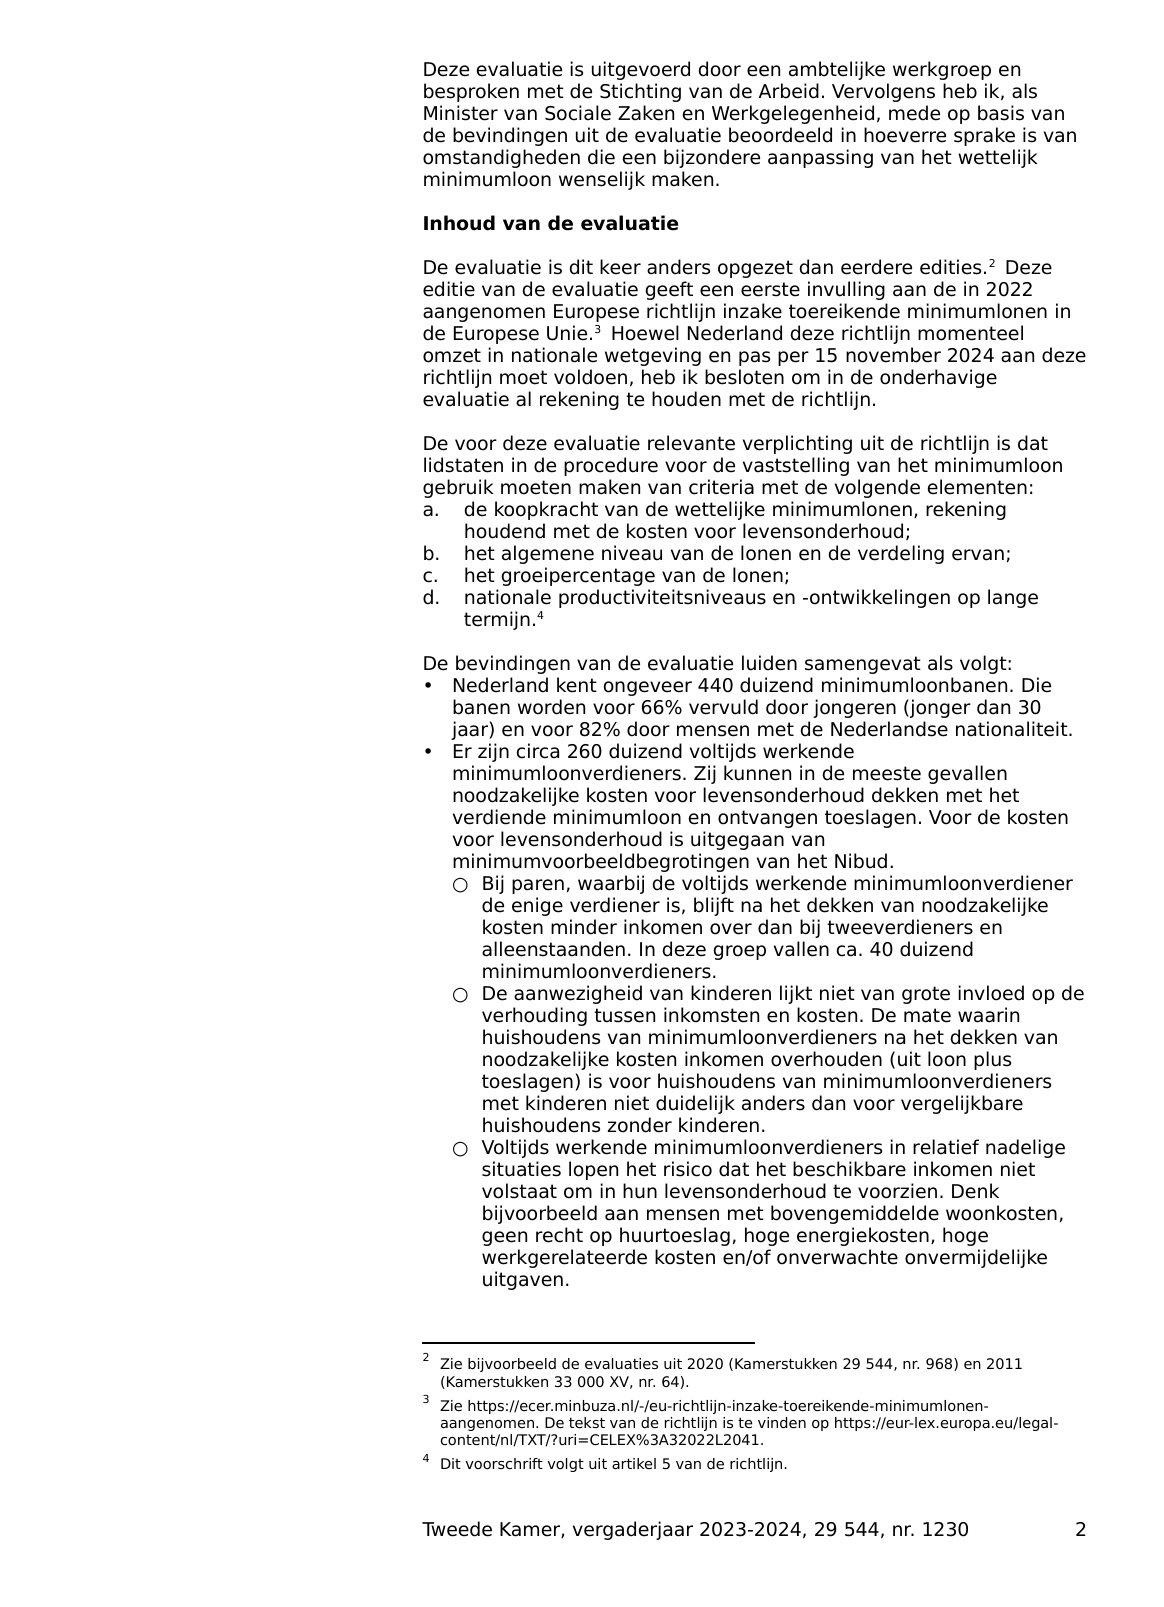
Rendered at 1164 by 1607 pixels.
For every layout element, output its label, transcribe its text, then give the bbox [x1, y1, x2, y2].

text ○ Bij paren, waarbij de voltijds werkende minimumloonverdiener de enige verdiener is, blijft na het dekken van noodzakelijke kosten minder inkomen over dan bij tweeverdieners en alleenstaanden. In deze groep vallen ca. 40 duizend minimumloonverdieners. [452, 873, 1087, 983]
text ○ Voltijds werkende minimumloonverdieners in relatief nadelige situaties lopen het risico dat het beschikbare inkomen niet volstaat om in hun levensonderhoud te voorzien. Denk bijvoorbeeld aan mensen met bovengemiddelde woonkosten, geen recht op huurtoeslag, hoge energiekosten, hoge werkgerelateerde kosten en/of onverwachte onvermijdelijke uitgaven. [452, 1137, 1087, 1291]
text • Nederland kent ongeveer 440 duizend minimumloonbanen. Die banen worden voor 66% vervuld door jongeren (jonger dan 30 jaar) en voor 82% door mensen met de Nederlandse nationaliteit. [422, 675, 1087, 741]
subtitle Inhoud van de evaluatie [422, 213, 1087, 235]
text Deze evaluatie is uitgevoerd door een ambtelijke werkgroep en besproken met de Stichting van de Arbeid. Vervolgens heb ik, als Minister van Sociale Zaken en Werkgelegenheid, mede op basis van de bevindingen uit de evaluatie beoordeeld in hoeverre sprake is van omstandigheden die een bijzondere aanpassing van het wettelijk minimumloon wenselijk maken. [422, 59, 1087, 191]
text De voor deze evaluatie relevante verplichting uit de richtlijn is dat lidstaten in de procedure voor de vaststelling van het minimumloon gebruik moeten maken van criteria met de volgende elementen: [422, 433, 1087, 499]
text • Er zijn circa 260 duizend voltijds werkende minimumloonverdieners. Zij kunnen in de meeste gevallen noodzakelijke kosten voor levensonderhoud dekken met het verdiende minimumloon en ontvangen toeslagen. Voor de kosten voor levensonderhoud is uitgegaan van minimumvoorbeeldbegrotingen van het Nibud. [422, 741, 1087, 873]
text a. de koopkracht van de wettelijke minimumlonen, rekening houdend met de kosten voor levensonderhoud; [422, 499, 1087, 543]
text De evaluatie is dit keer anders opgezet dan eerdere edities. Deze editie van de evaluatie geeft een eerste invulling aan de in 2022 aangenomen Europese richtlijn inzake toereikende minimumlonen in de Europese Unie. Hoewel Nederland deze richtlijn momenteel omzet in nationale wetgeving en pas per 15 november 2024 aan deze richtlijn moet voldoen, heb ik besloten om in de onderhavige evaluatie al rekening te houden met de richtlijn. [422, 257, 1087, 411]
text Zie https://ecer.minbuza.nl/-/eu-richtlijn-inzake-toereikende-minimumlonen-aangenomen. De tekst van de richtlijn is te vinden op https://eur-lex.europa.eu/legal-content/nl/TXT/?uri=CELEX%3A32022L2041. [422, 1393, 1087, 1449]
text Zie bijvoorbeeld de evaluaties uit 2020 (Kamerstukken 29 544, nr. 968) en 2011 (Kamerstukken 33 000 XV, nr. 64). [422, 1352, 1087, 1391]
text ○ De aanwezigheid van kinderen lijkt niet van grote invloed op de verhouding tussen inkomsten en kosten. De mate waarin huishoudens van minimumloonverdieners na het dekken van noodzakelijke kosten inkomen overhouden (uit loon plus toeslagen) is voor huishoudens van minimumloonverdieners met kinderen niet duidelijk anders dan voor vergelijkbare huishoudens zonder kinderen. [452, 983, 1087, 1137]
text b. het algemene niveau van de lonen en de verdeling ervan; [422, 543, 1087, 565]
text c. het groeipercentage van de lonen; [422, 565, 1087, 587]
text De bevindingen van de evaluatie luiden samengevat als volgt: [422, 653, 1087, 675]
text Dit voorschrift volgt uit artikel 5 van de richtlijn. [422, 1452, 1087, 1474]
text d. nationale productiviteitsniveaus en -ontwikkelingen op lange termijn. [422, 587, 1087, 631]
